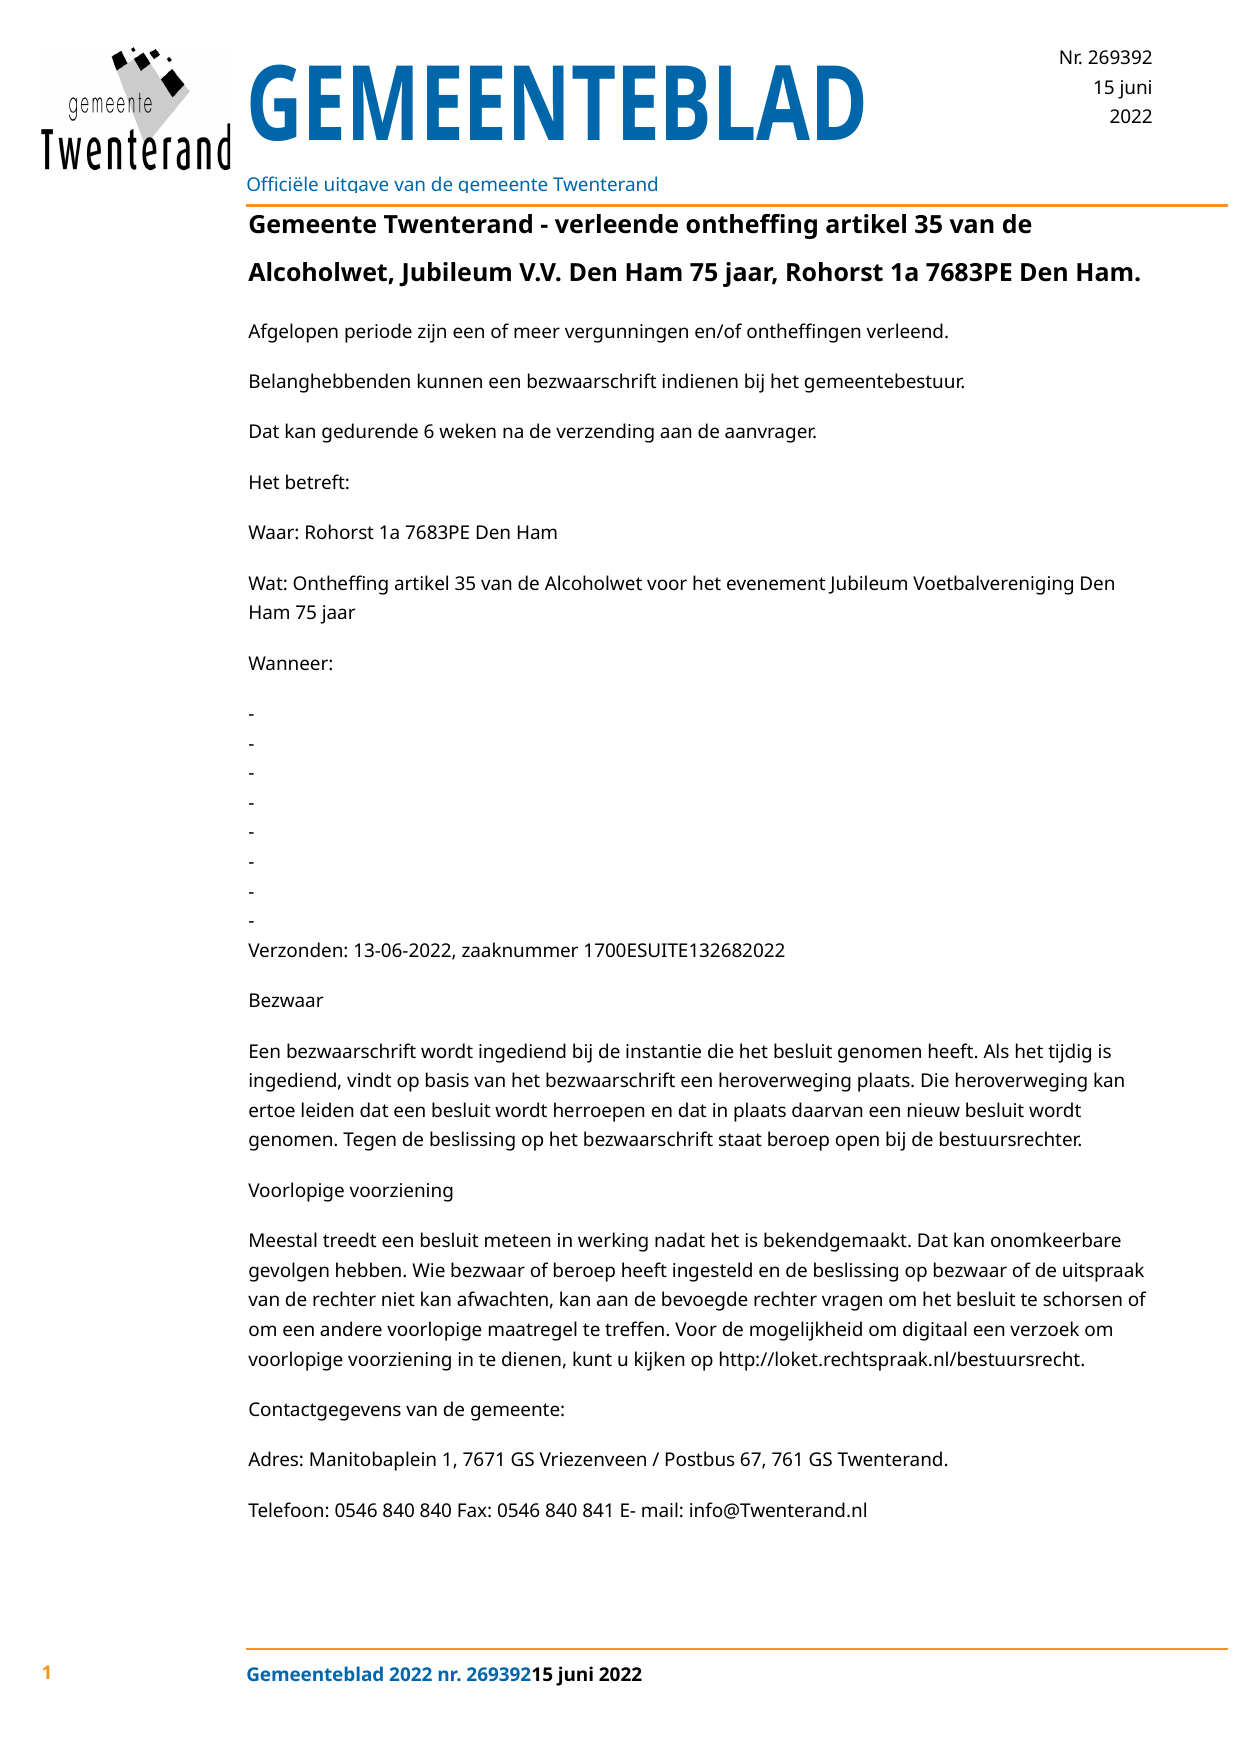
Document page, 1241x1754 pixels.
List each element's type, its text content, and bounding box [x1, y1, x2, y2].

text Een bezwaarschrift wordt ingediend bij de instantie die het besluit genomen heeft. Als het tijdig is ingediend, vindt op basis van het bezwaarschrift een heroverweging plaats. Die heroverweging kan ertoe leiden dat een besluit wordt herroepen en dat in plaats daarvan een nieuw besluit wordt genomen. Tegen de beslissing op het bezwaarschrift staat beroep open bij de bestuursrechter. [248, 1038, 1152, 1152]
text Wat: Ontheffing artikel 35 van de Alcoholwet voor het evenement Jubileum Voetbalvereniging Den Ham 75 jaar [248, 570, 1152, 625]
picture [41, 47, 231, 172]
text Verzonden: 13-06-2022, zaaknummer 1700ESUITE132682022 [248, 937, 1152, 963]
text Dat kan gedurende 6 weken na de verzending aan de aanvrager. [248, 419, 1152, 444]
text Belanghebbenden kunnen een bezwaarschrift indienen bij het gemeentebestuur. [248, 368, 1152, 394]
text Wanneer: [248, 650, 1152, 676]
text Het betreft: [248, 469, 1152, 495]
text Adres: Manitobaplein 1, 7671 GS Vriezenveen / Postbus 67, 761 GS Twenterand. [248, 1447, 1152, 1472]
text Meestal treedt een besluit meteen in werking nadat het is bekendgemaakt. Dat kan onomkeerbare gevolgen hebben. Wie bezwaar of beroep heeft ingesteld en de beslissing op bezwaar of de uitspraak van de rechter niet kan afwachten, kan aan de bevoegde rechter vragen om het besluit te schorsen of om een andere voorlopige maatregel te treffen. Voor de mogelijkheid om digitaal een verzoek om voorlopige voorziening in te dienen, kunt u kijken op http://loket.rechtspraak.nl/bestuursrecht. [248, 1227, 1152, 1372]
text Bezwaar [248, 987, 1152, 1013]
text Voorlopige voorziening [248, 1177, 1152, 1203]
text Contactgegevens van de gemeente: [248, 1396, 1152, 1422]
text Waar: Rohorst 1a 7683PE Den Ham [248, 519, 1152, 545]
text Gemeente Twenterand - verleende ontheffing artikel 35 van de Alcoholwet, Jubileum V.V. Den Ham 75 jaar, Rohorst 1a 7683PE Den Ham. [248, 207, 1152, 288]
text Afgelopen periode zijn een of meer vergunningen en/of ontheffingen verleend. [248, 318, 1152, 344]
text Telefoon: 0546 840 840 Fax: 0546 840 841 E- mail: info@Twenterand.nl [248, 1497, 1152, 1523]
